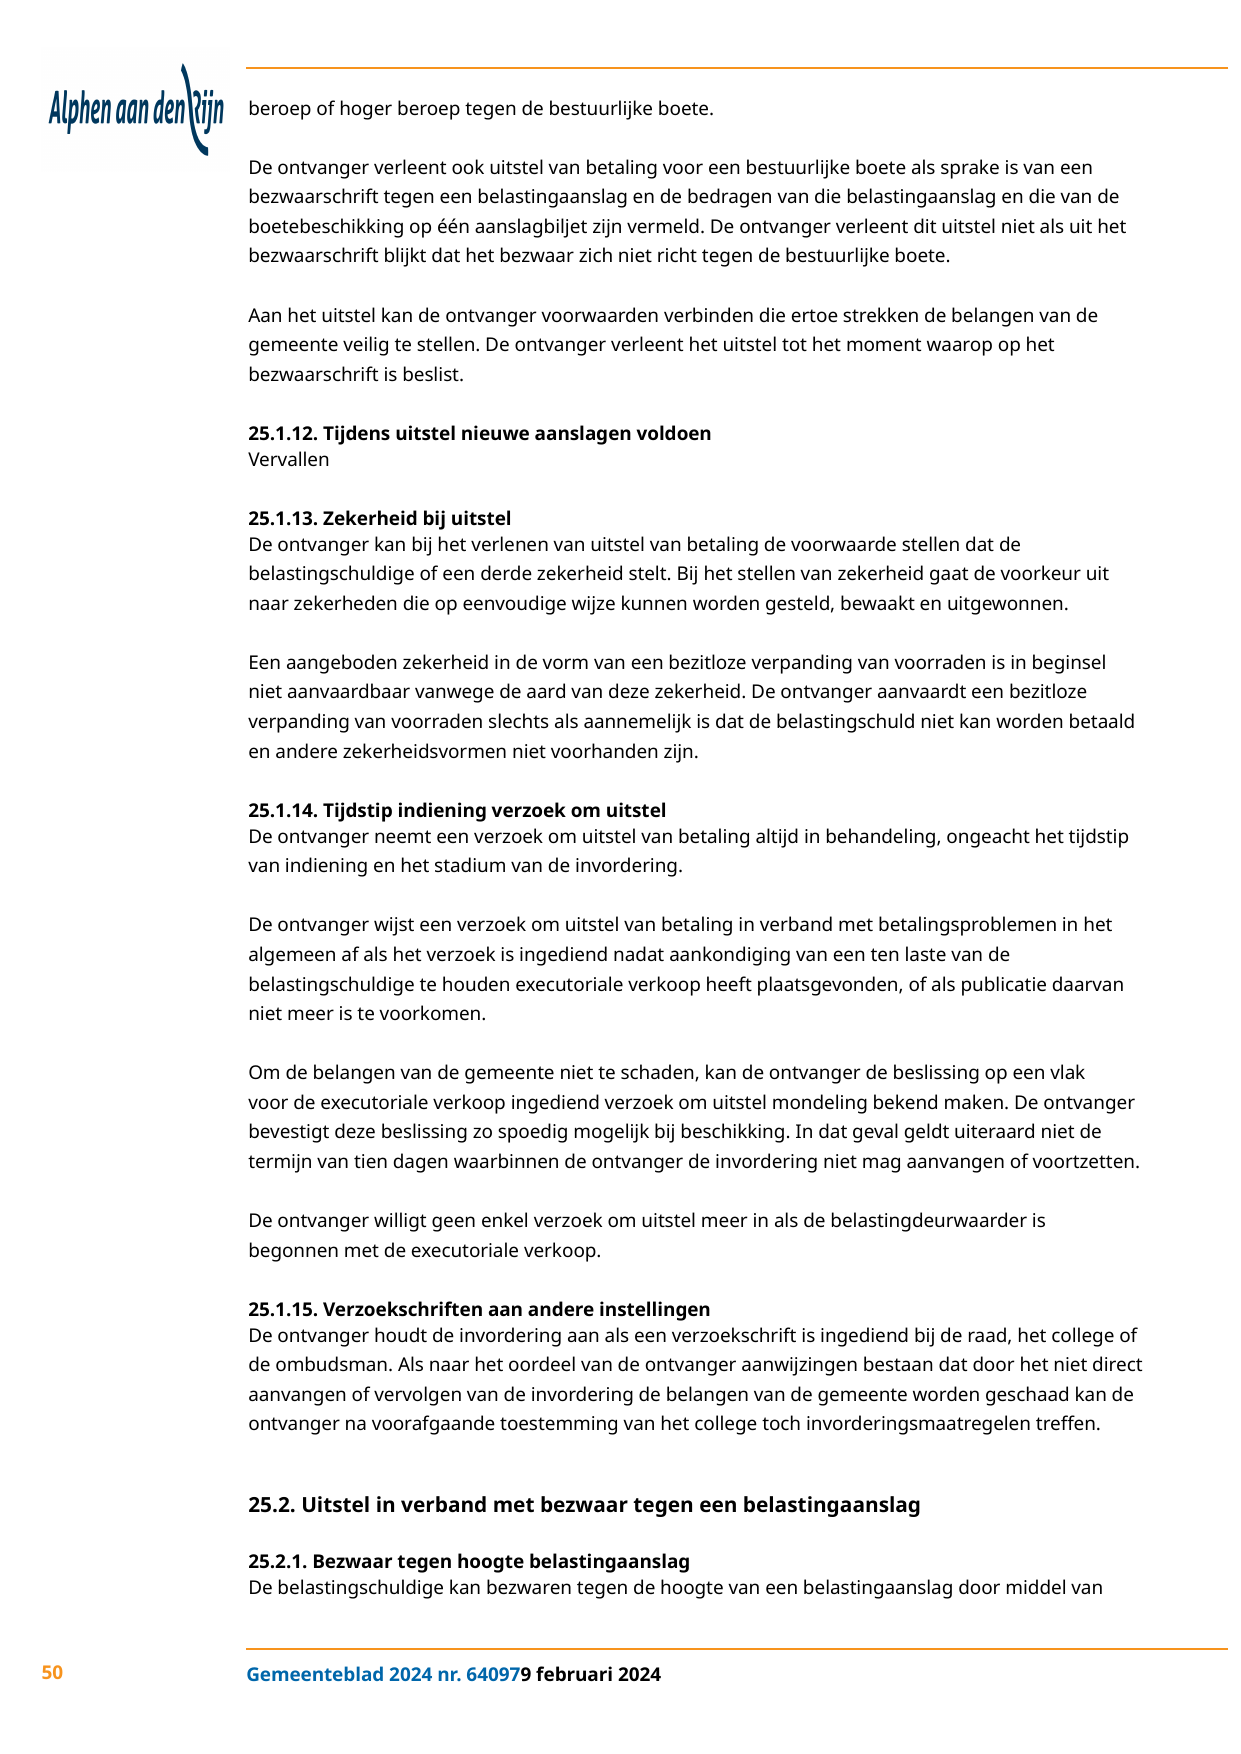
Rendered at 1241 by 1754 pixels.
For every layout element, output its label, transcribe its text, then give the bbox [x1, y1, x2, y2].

text Vervallen [248, 446, 1152, 472]
text naar zekerheden die op eenvoudige wijze kunnen worden gesteld, bewaakt en uitgewonnen. [248, 590, 1152, 616]
text belastingschuldige te houden executoriale verkoop heeft plaatsgevonden, of als publicatie daarvan [248, 971, 1152, 996]
text 25.1.15. Verzoekschriften aan andere instellingen [248, 1296, 1152, 1322]
text 25.2. Uitstel in verband met bezwaar tegen een belastingaanslag [248, 1491, 1152, 1519]
text van indiening en het stadium van de invordering. [248, 852, 1152, 878]
text 25.1.12. Tijdens uitstel nieuwe aanslagen voldoen [248, 420, 1152, 446]
text De ontvanger willigt geen enkel verzoek om uitstel meer in als de belastingdeurwaarder is [248, 1207, 1152, 1233]
text niet aanvaardbaar vanwege de aard van deze zekerheid. De ontvanger aanvaardt een bezitloze [248, 679, 1152, 704]
text termijn van tien dagen waarbinnen de ontvanger de invordering niet mag aanvangen of voortzetten. [248, 1148, 1152, 1174]
text Om de belangen van de gemeente niet te schaden, kan de ontvanger de beslissing op een vlak [248, 1059, 1152, 1085]
text 25.1.14. Tijdstip indiening verzoek om uitstel [248, 797, 1152, 823]
text De ontvanger verleent ook uitstel van betaling voor een bestuurlijke boete als sprake is van een [248, 154, 1152, 180]
text voor de executoriale verkoop ingediend verzoek om uitstel mondeling bekend maken. De ontvanger [248, 1089, 1152, 1115]
text bevestigt deze beslissing zo spoedig mogelijk bij beschikking. In dat geval geldt uiteraard niet de [248, 1119, 1152, 1144]
text algemeen af als het verzoek is ingediend nadat aankondiging van een ten laste van de [248, 941, 1152, 967]
text De ontvanger houdt de invordering aan als een verzoekschrift is ingediend bij de raad, het college of de ombudsman. Als naar het oordeel van de ontvanger aanwijzingen bestaan dat door het niet direct aanvangen of vervolgen van de invordering de belangen van de gemeente worden geschaad kan de ontvanger na voorafgaande toestemming van het college toch invorderingsmaatregelen treffen. [248, 1322, 1152, 1436]
text De ontvanger kan bij het verlenen van uitstel van betaling de voorwaarde stellen dat de [248, 531, 1152, 557]
text verpanding van voorraden slechts als aannemelijk is dat de belastingschuld niet kan worden betaald [248, 708, 1152, 734]
text boetebeschikking op één aanslagbiljet zijn vermeld. De ontvanger verleent dit uitstel niet als uit het [248, 213, 1152, 239]
picture [41, 47, 231, 172]
text bezwaarschrift tegen een belastingaanslag en de bedragen van die belastingaanslag en die van de [248, 183, 1152, 209]
text 25.1.13. Zekerheid bij uitstel [248, 505, 1152, 531]
text bezwaarschrift is beslist. [248, 361, 1152, 387]
text niet meer is te voorkomen. [248, 1000, 1152, 1026]
text 25.2.1. Bezwaar tegen hoogte belastingaanslag [248, 1549, 1152, 1574]
text bezwaarschrift blijkt dat het bezwaar zich niet richt tegen de bestuurlijke boete. [248, 243, 1152, 268]
text begonnen met de executoriale verkoop. [248, 1237, 1152, 1263]
text De ontvanger wijst een verzoek om uitstel van betaling in verband met betalingsproblemen in het [248, 912, 1152, 937]
text Aan het uitstel kan de ontvanger voorwaarden verbinden die ertoe strekken de belangen van de [248, 302, 1152, 328]
text De belastingschuldige kan bezwaren tegen de hoogte van een belastingaanslag door middel van [248, 1574, 1152, 1600]
text gemeente veilig te stellen. De ontvanger verleent het uitstel tot het moment waarop op het [248, 331, 1152, 357]
text en andere zekerheidsvormen niet voorhanden zijn. [248, 738, 1152, 764]
text belastingschuldige of een derde zekerheid stelt. Bij het stellen van zekerheid gaat de voorkeur uit [248, 560, 1152, 586]
text beroep of hoger beroep tegen de bestuurlijke boete. [248, 95, 1152, 121]
text De ontvanger neemt een verzoek om uitstel van betaling altijd in behandeling, ongeacht het tijdstip [248, 823, 1152, 848]
text Een aangeboden zekerheid in de vorm van een bezitloze verpanding van voorraden is in beginsel [248, 649, 1152, 675]
